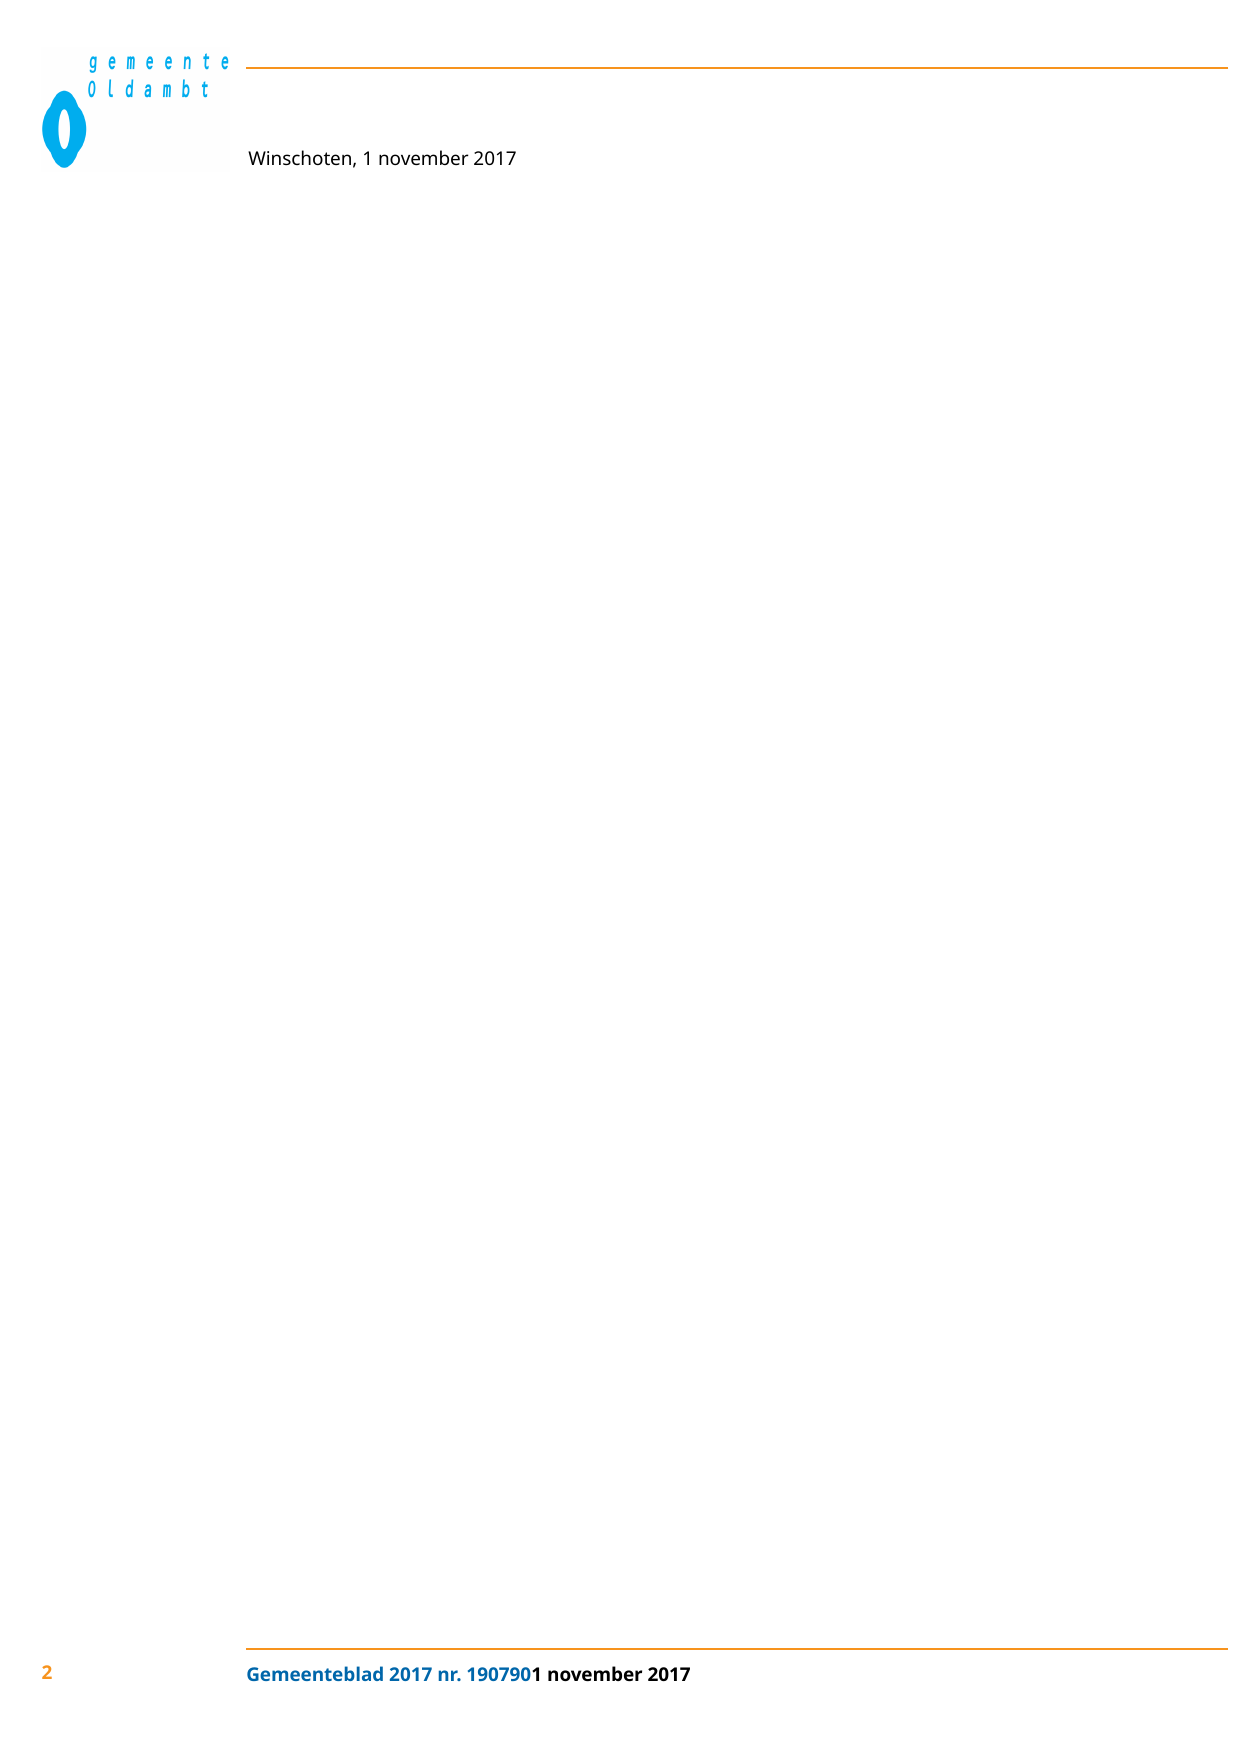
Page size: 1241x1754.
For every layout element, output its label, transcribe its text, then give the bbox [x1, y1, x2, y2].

picture [41, 47, 231, 172]
text Winschoten, 1 november 2017 [248, 145, 1152, 171]
